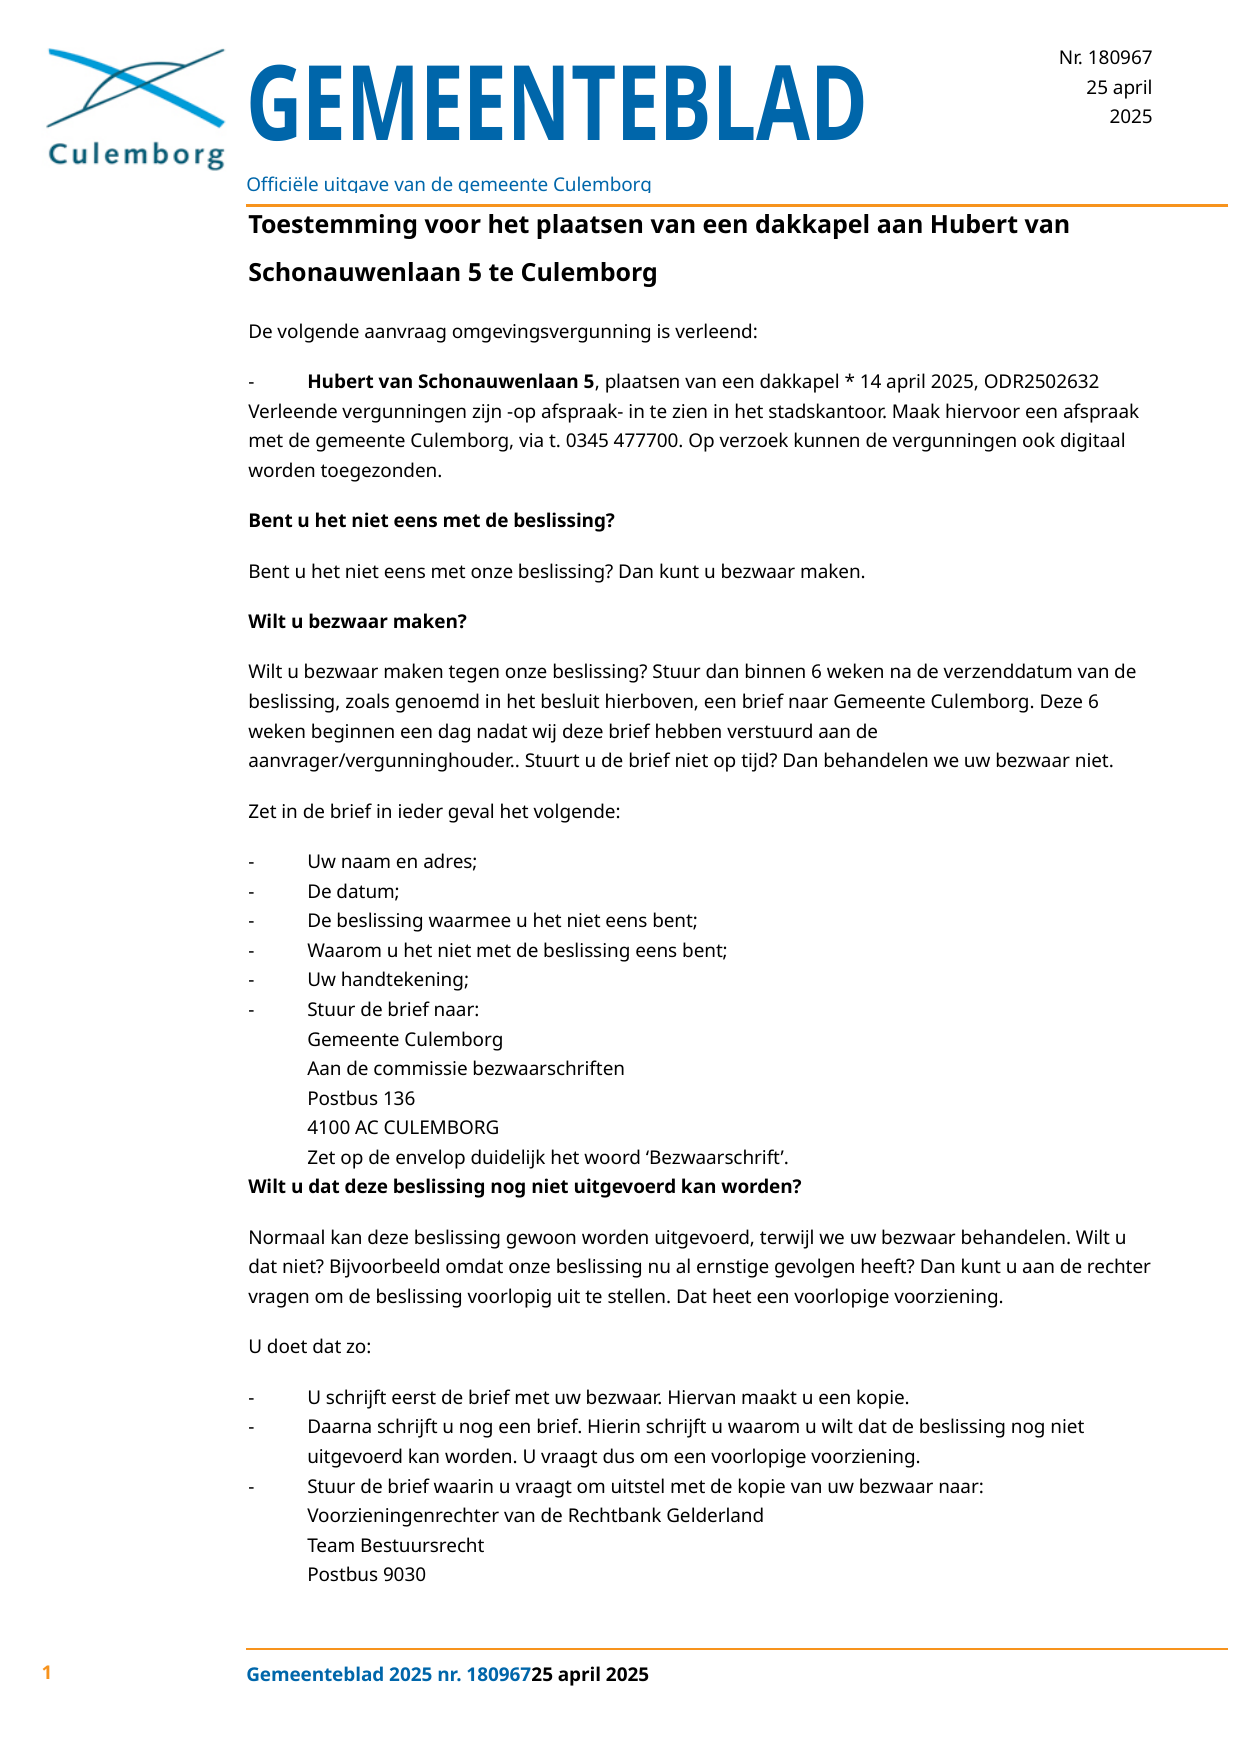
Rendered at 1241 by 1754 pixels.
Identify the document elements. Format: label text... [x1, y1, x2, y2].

list U schrijft eerst de brief met uw bezwaar. Hiervan maakt u een kopie. [248, 1384, 1152, 1410]
text Wilt u bezwaar maken tegen onze beslissing? Stuur dan binnen 6 weken na de verzenddatum van de beslissing, zoals genoemd in het besluit hierboven, een brief naar Gemeente Culemborg. Deze 6 weken beginnen een dag nadat wij deze brief hebben verstuurd aan de aanvrager/vergunninghouder.. Stuurt u de brief niet op tijd? Dan behandelen we uw bezwaar niet. [248, 659, 1152, 773]
list Hubert van Schonauwenlaan 5, plaatsen van een dakkapel * 14 april 2025, ODR2502632 [248, 368, 1152, 394]
list Gemeente Culemborg [248, 1026, 1152, 1052]
list Stuur de brief naar: [248, 996, 1152, 1022]
text Normaal kan deze beslissing gewoon worden uitgevoerd, terwijl we uw bezwaar behandelen. Wilt u dat niet? Bijvoorbeeld omdat onze beslissing nu al ernstige gevolgen heeft? Dan kunt u aan de rechter vragen om de beslissing voorlopig uit te stellen. Dat heet een voorlopige voorziening. [248, 1224, 1152, 1309]
text U doet dat zo: [248, 1334, 1152, 1359]
list Voorzieningenrechter van de Rechtbank Gelderland [248, 1502, 1152, 1528]
text De volgende aanvraag omgevingsvergunning is verleend: [248, 318, 1152, 344]
list Daarna schrijft u nog een brief. Hierin schrijft u waarom u wilt dat de beslissing nog niet uitgevoerd kan worden. U vraagt dus om een voorlopige voorziening. [248, 1414, 1152, 1469]
list De datum; [248, 878, 1152, 904]
text Zet in de brief in ieder geval het volgende: [248, 798, 1152, 824]
list Team Bestuursrecht [248, 1532, 1152, 1558]
text Verleende vergunningen zijn -op afspraak- in te zien in het stadskantoor. Maak hiervoor een afspraak met de gemeente Culemborg, via t. 0345 477700. Op verzoek kunnen de vergunningen ook digitaal worden toegezonden. [248, 398, 1152, 483]
text Bent u het niet eens met onze beslissing? Dan kunt u bezwaar maken. [248, 558, 1152, 584]
list Uw handtekening; [248, 967, 1152, 992]
text Wilt u bezwaar maken? [248, 608, 1152, 634]
text Wilt u dat deze beslissing nog niet uitgevoerd kan worden? [248, 1174, 1152, 1199]
list Postbus 136 [248, 1085, 1152, 1111]
text Bent u het niet eens met de beslissing? [248, 507, 1152, 533]
list Stuur de brief waarin u vraagt om uitstel met de kopie van uw bezwaar naar: [248, 1473, 1152, 1499]
picture [41, 47, 231, 172]
list Waarom u het niet met de beslissing eens bent; [248, 937, 1152, 963]
list Aan de commissie bezwaarschriften [248, 1055, 1152, 1081]
list Postbus 9030 [248, 1562, 1152, 1587]
list 4100 AC CULEMBORG [248, 1114, 1152, 1140]
text Toestemming voor het plaatsen van een dakkapel aan Hubert van Schonauwenlaan 5 te Culemborg [248, 207, 1152, 288]
list Uw naam en adres; [248, 848, 1152, 874]
list Zet op de envelop duidelijk het woord ‘Bezwaarschrift’. [248, 1144, 1152, 1170]
list De beslissing waarmee u het niet eens bent; [248, 907, 1152, 933]
